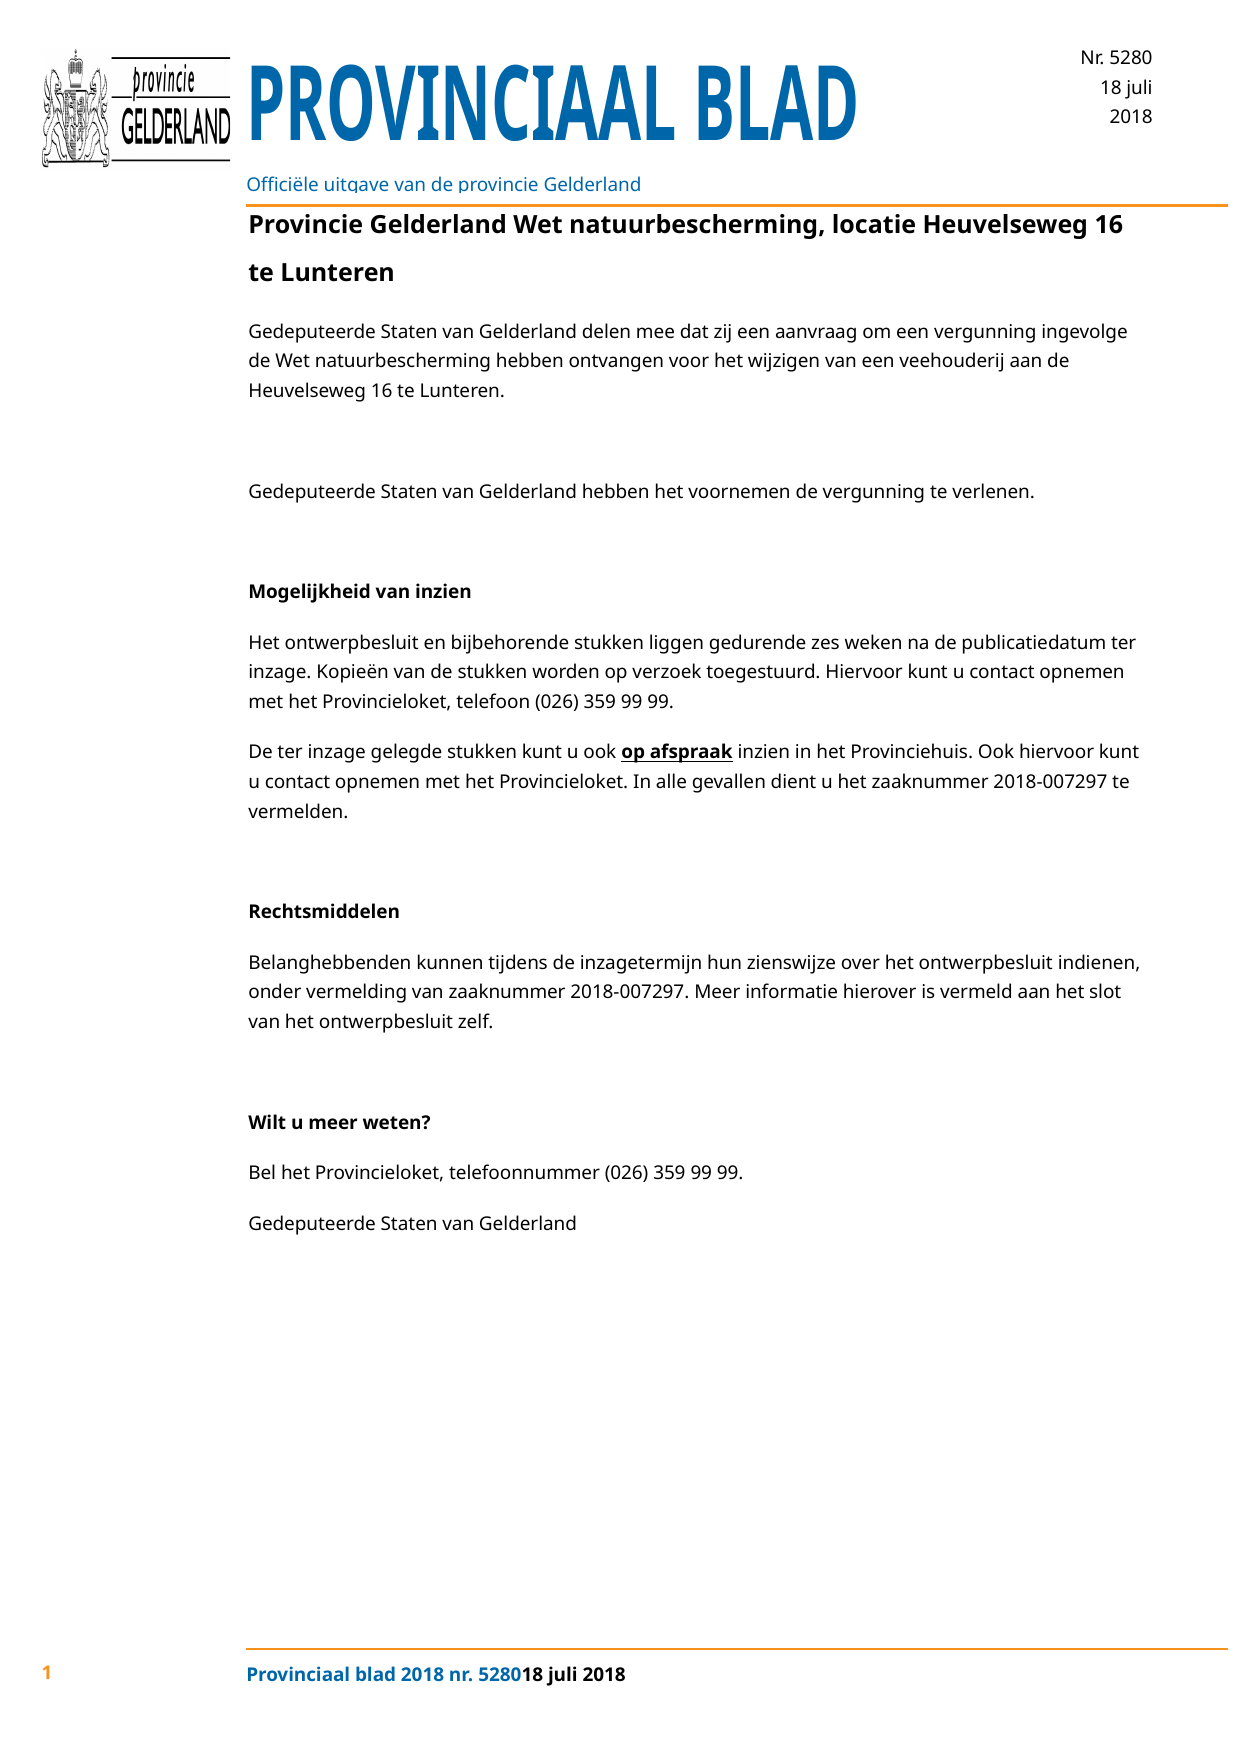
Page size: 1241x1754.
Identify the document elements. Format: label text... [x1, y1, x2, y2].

text Gedeputeerde Staten van Gelderland hebben het voornemen de vergunning te verlenen. [248, 478, 1152, 504]
text Gedeputeerde Staten van Gelderland delen mee dat zij een aanvraag om een vergunning ingevolge de Wet natuurbescherming hebben ontvangen voor het wijzigen van een veehouderij aan de Heuvelseweg 16 te Lunteren. [248, 318, 1152, 403]
text Rechtsmiddelen [248, 899, 1152, 924]
text Wilt u meer weten? [248, 1109, 1152, 1135]
picture [41, 47, 231, 172]
text De ter inzage gelegde stukken kunt u ook op afspraak inzien in het Provinciehuis. Ook hiervoor kunt u contact opnemen met het Provincieloket. In alle gevallen dient u het zaaknummer 2018-007297 te vermelden. [248, 739, 1152, 824]
text Het ontwerpbesluit en bijbehorende stukken liggen gedurende zes weken na de publicatiedatum ter inzage. Kopieën van de stukken worden op verzoek toegestuurd. Hiervoor kunt u contact opnemen met het Provincieloket, telefoon (026) 359 99 99. [248, 629, 1152, 714]
text Provincie Gelderland Wet natuurbescherming, locatie Heuvelseweg 16 te Lunteren [248, 207, 1152, 288]
text Mogelijkheid van inzien [248, 579, 1152, 604]
text Bel het Provincieloket, telefoonnummer (026) 359 99 99. [248, 1159, 1152, 1185]
text Belanghebbenden kunnen tijdens de inzagetermijn hun zienswijze over het ontwerpbesluit indienen, onder vermelding van zaaknummer 2018-007297. Meer informatie hierover is vermeld aan het slot van het ontwerpbesluit zelf. [248, 949, 1152, 1034]
text Gedeputeerde Staten van Gelderland [248, 1210, 1152, 1236]
